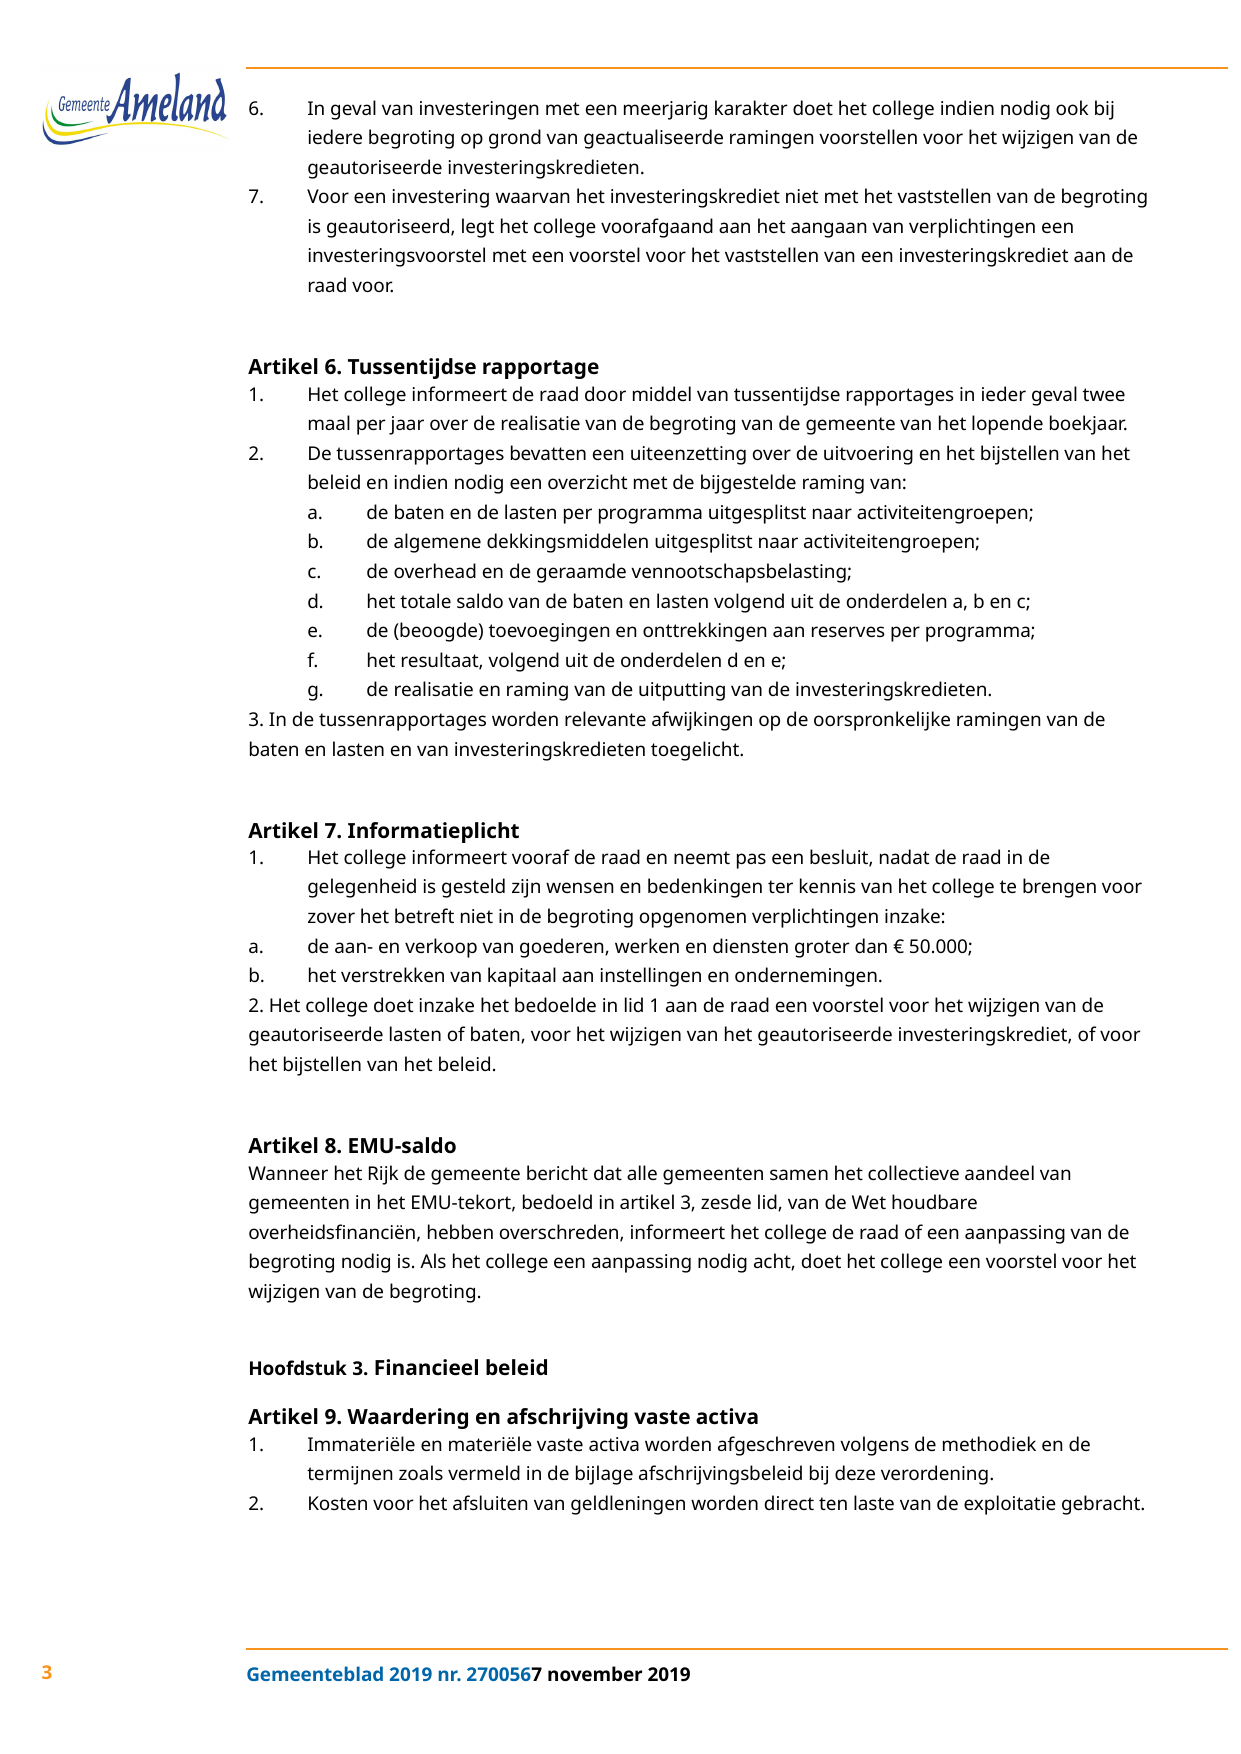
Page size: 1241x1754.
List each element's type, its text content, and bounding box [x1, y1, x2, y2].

text 3. In de tussenrapportages worden relevante afwijkingen op de oorspronkelijke ramingen van de baten en lasten en van investeringskredieten toegelicht. [248, 706, 1152, 761]
picture [41, 47, 231, 172]
list de (beoogde) toevoegingen en onttrekkingen aan reserves per programma; [307, 617, 1152, 643]
text Artikel 6. Tussentijdse rapportage [248, 352, 1152, 381]
list de baten en de lasten per programma uitgesplitst naar activiteitengroepen; [307, 499, 1152, 525]
text Hoofdstuk 3. Financieel beleid [248, 1353, 1152, 1382]
list Het college informeert vooraf de raad en neemt pas een besluit, nadat de raad in de gelegenheid is gesteld zijn wensen en bedenkingen ter kennis van het college te brengen voor zover het betreft niet in de begroting opgenomen verplichtingen inzake: [248, 844, 1152, 929]
list Kosten voor het afsluiten van geldleningen worden direct ten laste van de exploitatie gebracht. [248, 1490, 1152, 1516]
list het resultaat, volgend uit de onderdelen d en e; [307, 647, 1152, 673]
text Artikel 7. Informatieplicht [248, 816, 1152, 844]
list Het college informeert de raad door middel van tussentijdse rapportages in ieder geval twee maal per jaar over de realisatie van de begroting van de gemeente van het lopende boekjaar. [248, 381, 1152, 436]
list In geval van investeringen met een meerjarig karakter doet het college indien nodig ook bij iedere begroting op grond van geactualiseerde ramingen voorstellen voor het wijzigen van de geautoriseerde investeringskredieten. [248, 95, 1152, 180]
text Artikel 9. Waardering en afschrijving vaste activa [248, 1402, 1152, 1431]
list het totale saldo van de baten en lasten volgend uit de onderdelen a, b en c; [307, 588, 1152, 613]
text Wanneer het Rijk de gemeente bericht dat alle gemeenten samen het collectieve aandeel van gemeenten in het EMU-tekort, bedoeld in artikel 3, zesde lid, van de Wet houdbare overheidsfinanciën, hebben overschreden, informeert het college de raad of een aanpassing van de begroting nodig is. Als het college een aanpassing nodig acht, doet het college een voorstel voor het wijzigen van de begroting. [248, 1160, 1152, 1304]
list de realisatie en raming van de uitputting van de investeringskredieten. [307, 677, 1152, 702]
text Artikel 8. EMU-saldo [248, 1131, 1152, 1160]
text 2. Het college doet inzake het bedoelde in lid 1 aan de raad een voorstel voor het wijzigen van de geautoriseerde lasten of baten, voor het wijzigen van het geautoriseerde investeringskrediet, of voor het bijstellen van het beleid. [248, 992, 1152, 1077]
list Immateriële en materiële vaste activa worden afgeschreven volgens de methodiek en de termijnen zoals vermeld in de bijlage afschrijvingsbeleid bij deze verordening. [248, 1431, 1152, 1486]
list het verstrekken van kapitaal aan instellingen en ondernemingen. [248, 962, 1152, 988]
list de overhead en de geraamde vennootschapsbelasting; [307, 558, 1152, 584]
list de aan- en verkoop van goederen, werken en diensten groter dan € 50.000; [248, 933, 1152, 959]
list de algemene dekkingsmiddelen uitgesplitst naar activiteitengroepen; [307, 529, 1152, 554]
list Voor een investering waarvan het investeringskrediet niet met het vaststellen van de begroting is geautoriseerd, legt het college voorafgaand aan het aangaan van verplichtingen een investeringsvoorstel met een voorstel voor het vaststellen van een investeringskrediet aan de raad voor. [248, 183, 1152, 298]
list De tussenrapportages bevatten een uiteenzetting over de uitvoering en het bijstellen van het beleid en indien nodig een overzicht met de bijgestelde raming van: [248, 440, 1152, 495]
